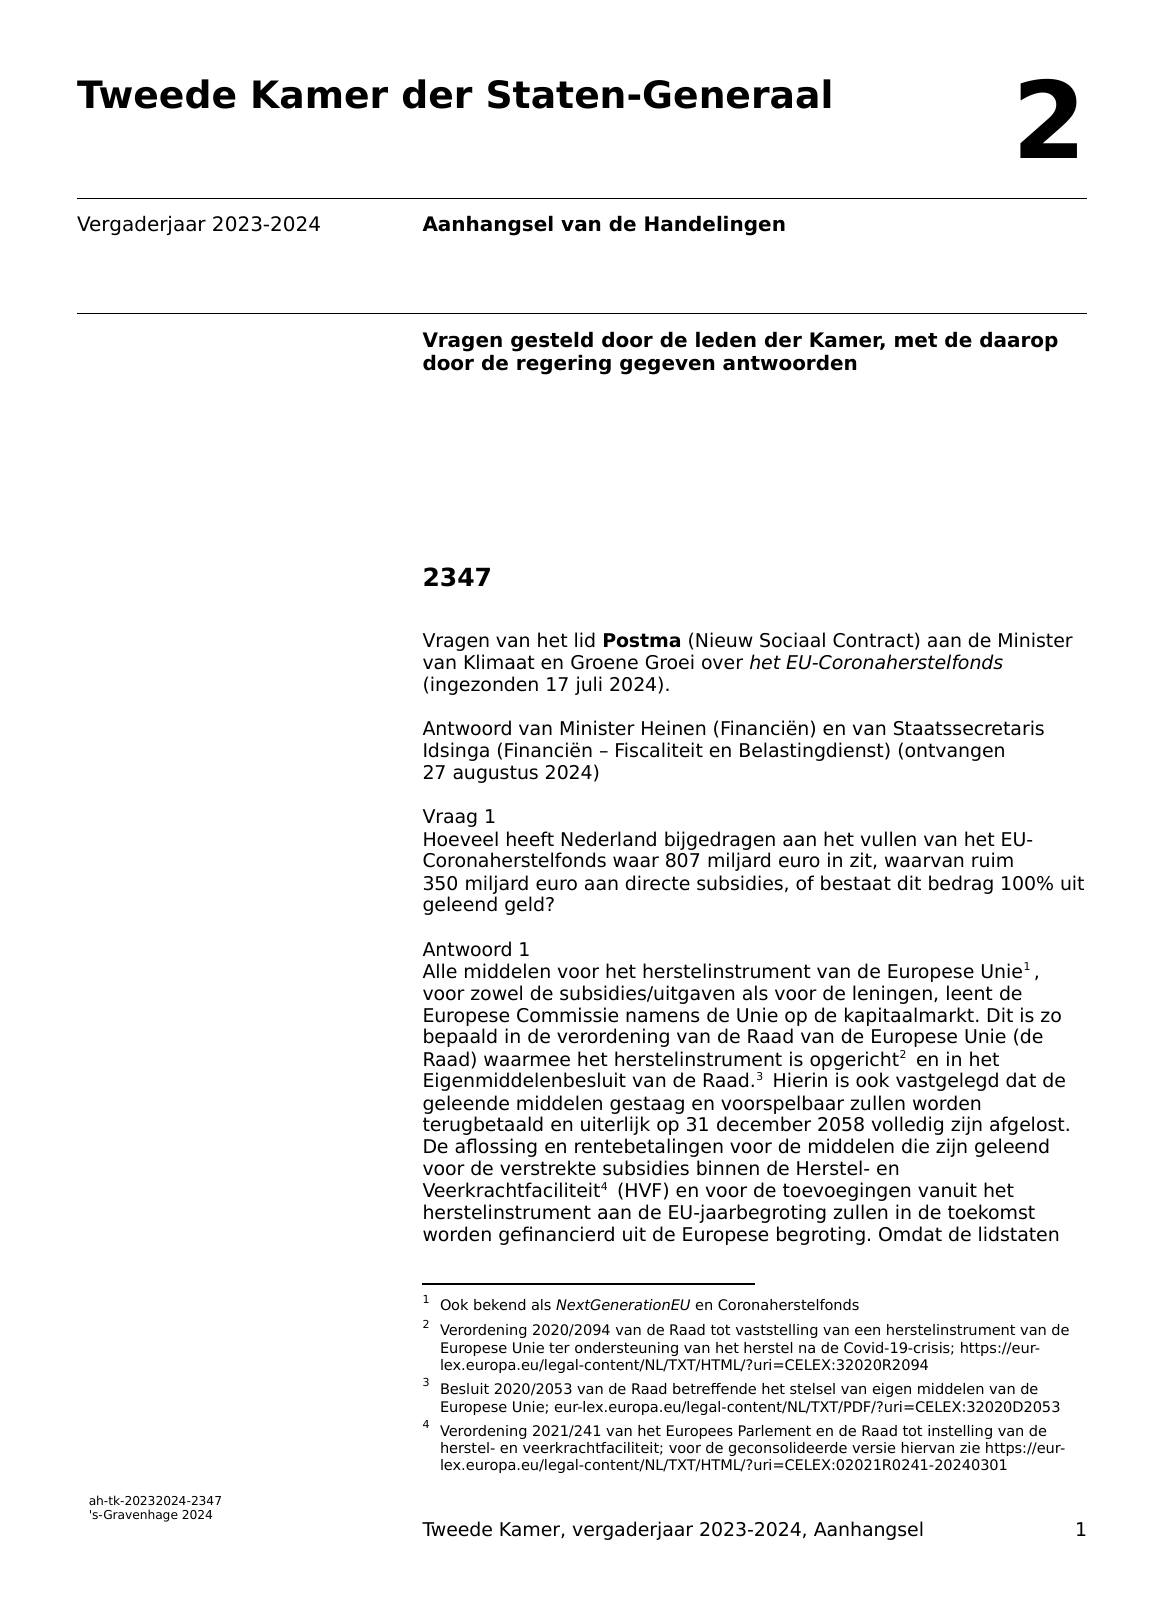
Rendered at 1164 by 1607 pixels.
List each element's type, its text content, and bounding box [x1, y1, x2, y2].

table_cell Vergaderjaar 2023-2024 [77, 199, 422, 313]
text Verordening 2021/241 van het Europees Parlement en de Raad tot instelling van de herstel- en veerkrachtfaciliteit; voor de geconsolideerde versie hiervan zie https://eur-lex.europa.eu/legal-content/NL/TXT/HTML/?uri=CELEX:02021R0241-20240301 [422, 1418, 1087, 1474]
text Ook bekend als NextGenerationEU en Coronaherstelfonds [422, 1293, 1087, 1315]
text ah-tk-20232024-2347 [88, 1494, 323, 1508]
text Alle middelen voor het herstelinstrument van de Europese Unie, voor zowel de subsidies/uitgaven als voor de leningen, leent de Europese Commissie namens de Unie op de kapitaalmarkt. Dit is zo bepaald in de verordening van de Raad van de Europese Unie (de Raad) waarmee het herstelinstrument is opgericht en in het Eigenmiddelenbesluit van de Raad. Hierin is ook vastgelegd dat de geleende middelen gestaag en voorspelbaar zullen worden terugbetaald en uiterlijk op 31 december 2058 volledig zijn afgelost. De aflossing en rentebetalingen voor de middelen die zijn geleend voor de verstrekte subsidies binnen de Herstel- en Veerkrachtfaciliteit (HVF) en voor de toevoegingen vanuit het herstelinstrument aan de EU-jaarbegroting zullen in de toekomst worden gefinancierd uit de Europese begroting. Omdat de lidstaten [422, 961, 1087, 1246]
text 2347 [422, 563, 1087, 592]
text Hoeveel heeft Nederland bijgedragen aan het vullen van het EU-Coronaherstelfonds waar 807 miljard euro in zit, waarvan ruim 350 miljard euro aan directe subsidies, of bestaat dit bedrag 100% uit geleend geld? [422, 828, 1087, 916]
table_header Tweede Kamer der Staten-Generaal [77, 59, 886, 198]
table_cell Aanhangsel van de Handelingen [422, 199, 1087, 313]
text Vraag 1 [422, 806, 1087, 828]
table_cell Vragen gesteld door de leden der Kamer, met de daarop door de regering gegeven antwoorden [422, 314, 1087, 375]
text Antwoord 1 [422, 938, 1087, 961]
table_cell [77, 314, 422, 375]
text Vragen van het lid Postma (Nieuw Sociaal Contract) aan de Minister van Klimaat en Groene Groei over het EU-Coronaherstelfonds (ingezonden 17 juli 2024). [422, 630, 1087, 696]
table_header 2 [886, 59, 1087, 198]
text 's-Gravenhage 2024 [88, 1508, 323, 1522]
text Besluit 2020/2053 van de Raad betreffende het stelsel van eigen middelen van de Europese Unie; eur-lex.europa.eu/legal-content/NL/TXT/PDF/?uri=CELEX:32020D2053 [422, 1377, 1087, 1416]
text Verordening 2020/2094 van de Raad tot vaststelling van een herstelinstrument van de Europese Unie ter ondersteuning van het herstel na de Covid-19-crisis; https://eur-lex.europa.eu/legal-content/NL/TXT/HTML/?uri=CELEX:32020R2094 [422, 1318, 1087, 1374]
text Antwoord van Minister Heinen (Financiën) en van Staatssecretaris Idsinga (Financiën – Fiscaliteit en Belastingdienst) (ontvangen 27 augustus 2024) [422, 718, 1087, 784]
